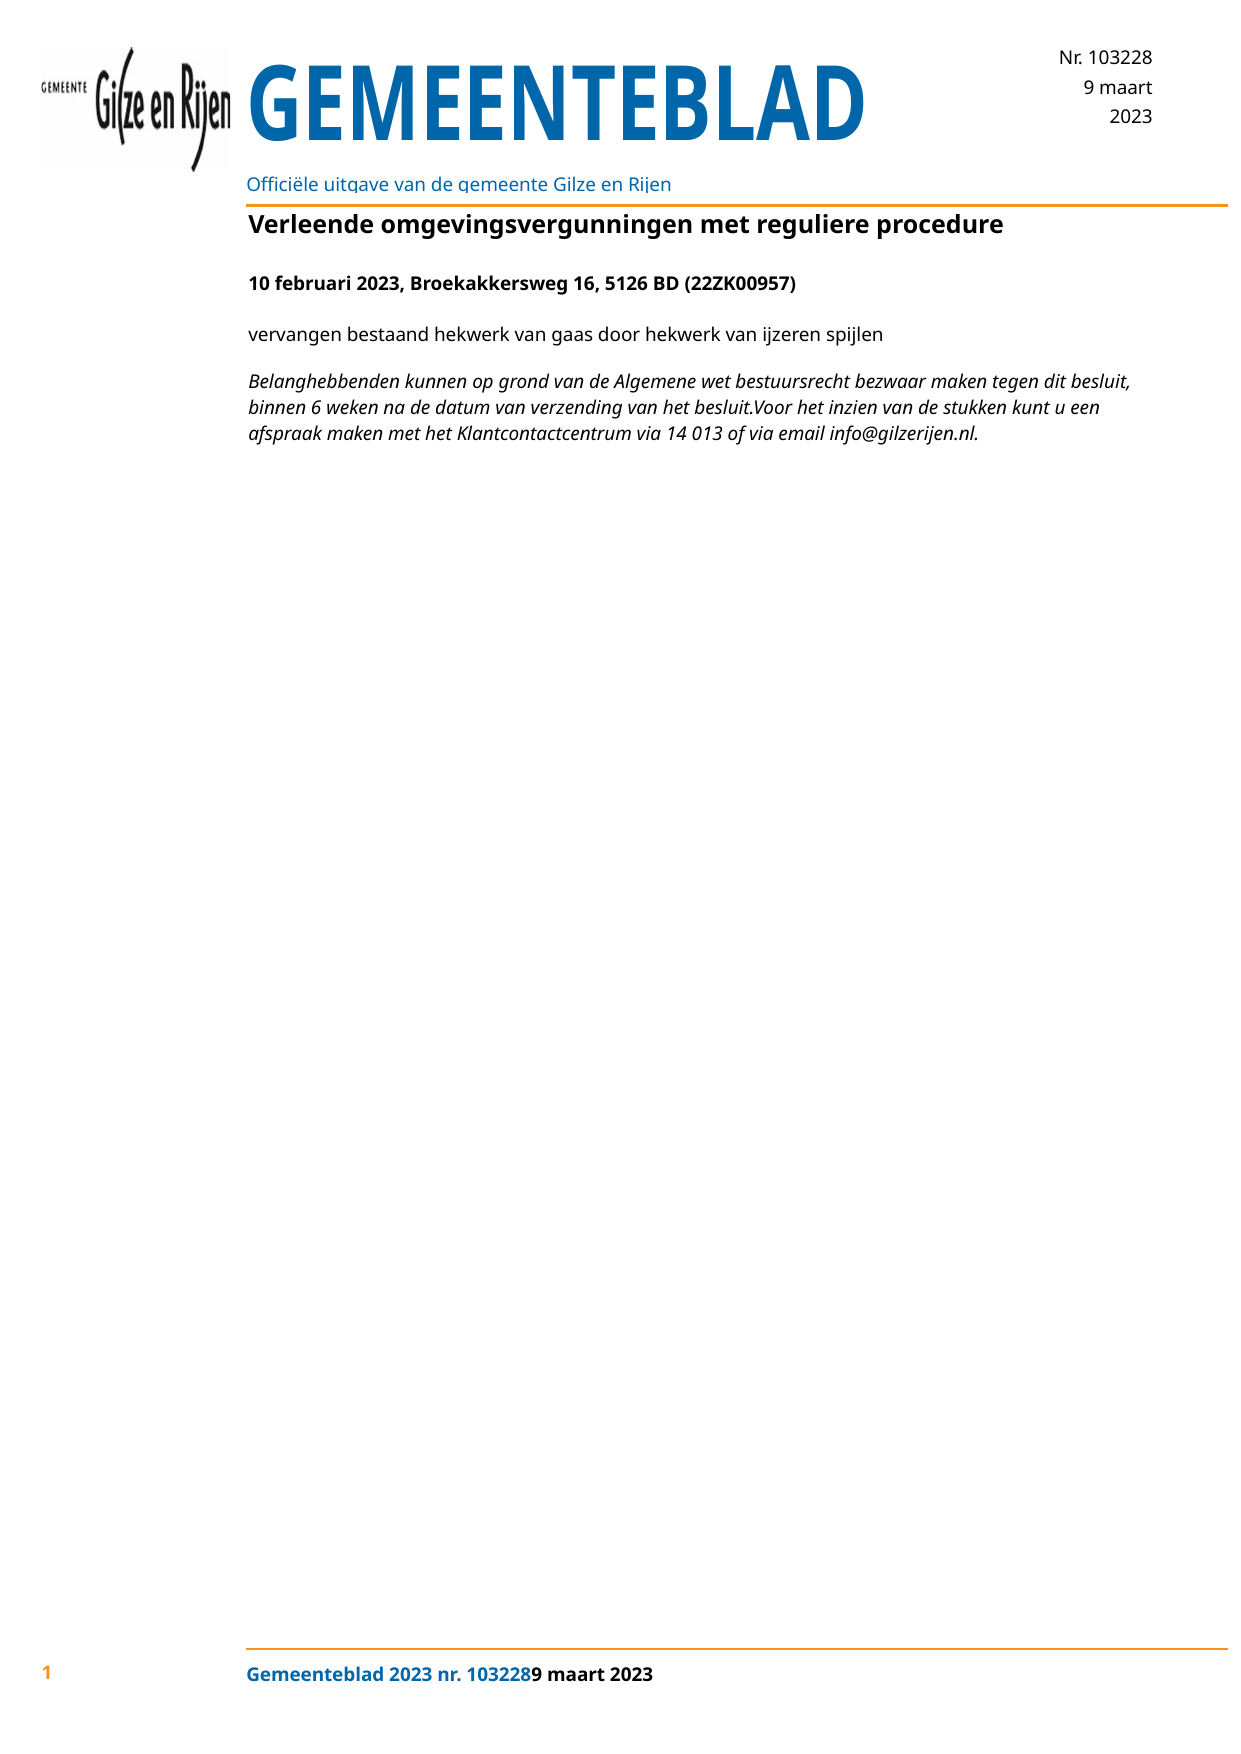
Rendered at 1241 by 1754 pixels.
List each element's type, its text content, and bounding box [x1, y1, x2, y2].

text vervangen bestaand hekwerk van gaas door hekwerk van ijzeren spijlen [248, 321, 1152, 346]
picture [41, 47, 231, 172]
text Belanghebbenden kunnen op grond van de Algemene wet bestuursrecht bezwaar maken tegen dit besluit, binnen 6 weken na de datum van verzending van het besluit.Voor het inzien van de stukken kunt u een afspraak maken met het Klantcontactcentrum via 14 013 of via email info@gilzerijen.nl. [248, 368, 1152, 446]
text Verleende omgevingsvergunningen met reguliere procedure [248, 207, 1152, 241]
text 10 februari 2023, Broekakkersweg 16, 5126 BD (22ZK00957) [248, 270, 1152, 296]
